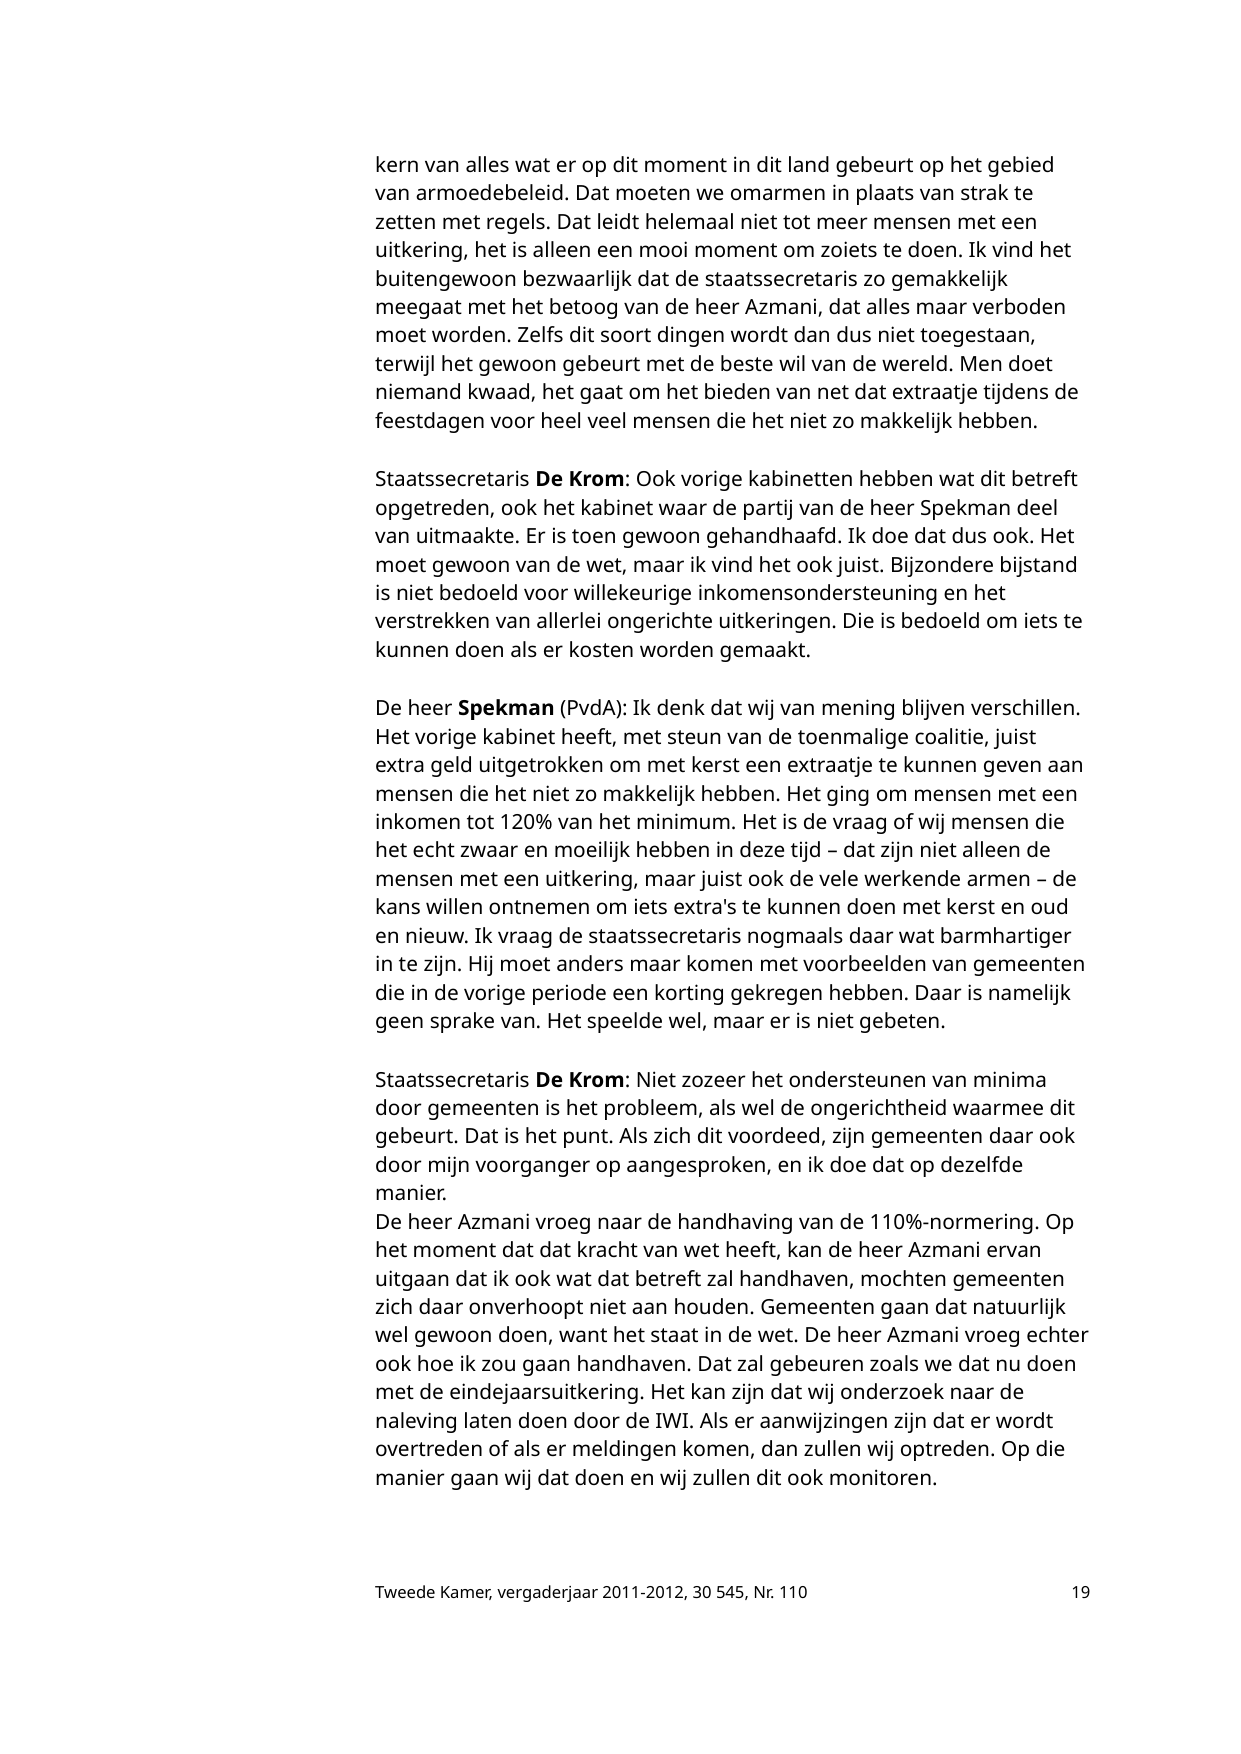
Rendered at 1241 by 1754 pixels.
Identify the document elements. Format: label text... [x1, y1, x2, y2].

text Staatssecretaris De Krom: Ook vorige kabinetten hebben wat dit betreft opgetreden, ook het kabinet waar de partij van de heer Spekman deel van uitmaakte. Er is toen gewoon gehandhaafd. Ik doe dat dus ook. Het moet gewoon van de wet, maar ik vind het ook juist. Bijzondere bijstand is niet bedoeld voor willekeurige inkomensondersteuning en het verstrekken van allerlei ongerichte uitkeringen. Die is bedoeld om iets te kunnen doen als er kosten worden gemaakt. [375, 464, 1090, 663]
text De heer Spekman (PvdA): Ik denk dat wij van mening blijven verschillen. Het vorige kabinet heeft, met steun van de toenmalige coalitie, juist extra geld uitgetrokken om met kerst een extraatje te kunnen geven aan mensen die het niet zo makkelijk hebben. Het ging om mensen met een inkomen tot 120% van het minimum. Het is de vraag of wij mensen die het echt zwaar en moeilijk hebben in deze tijd – dat zijn niet alleen de mensen met een uitkering, maar juist ook de vele werkende armen – de kans willen ontnemen om iets extra's te kunnen doen met kerst en oud en nieuw. Ik vraag de staatssecretaris nogmaals daar wat barmhartiger in te zijn. Hij moet anders maar komen met voorbeelden van gemeenten die in de vorige periode een korting gekregen hebben. Daar is namelijk geen sprake van. Het speelde wel, maar er is niet gebeten. [375, 693, 1090, 1035]
text De heer Azmani vroeg naar de handhaving van de 110%-normering. Op het moment dat dat kracht van wet heeft, kan de heer Azmani ervan uitgaan dat ik ook wat dat betreft zal handhaven, mochten gemeenten zich daar onverhoopt niet aan houden. Gemeenten gaan dat natuurlijk wel gewoon doen, want het staat in de wet. De heer Azmani vroeg echter ook hoe ik zou gaan handhaven. Dat zal gebeuren zoals we dat nu doen met de eindejaarsuitkering. Het kan zijn dat wij onderzoek naar de naleving laten doen door de IWI. Als er aanwijzingen zijn dat er wordt overtreden of als er meldingen komen, dan zullen wij optreden. Op die manier gaan wij dat doen en wij zullen dit ook monitoren. [375, 1207, 1090, 1491]
text Staatssecretaris De Krom: Niet zozeer het ondersteunen van minima door gemeenten is het probleem, als wel de ongerichtheid waarmee dit gebeurt. Dat is het punt. Als zich dit voordeed, zijn gemeenten daar ook door mijn voorganger op aangesproken, en ik doe dat op dezelfde manier. [375, 1065, 1090, 1207]
text kern van alles wat er op dit moment in dit land gebeurt op het gebied van armoedebeleid. Dat moeten we omarmen in plaats van strak te zetten met regels. Dat leidt helemaal niet tot meer mensen met een uitkering, het is alleen een mooi moment om zoiets te doen. Ik vind het buitengewoon bezwaarlijk dat de staatssecretaris zo gemakkelijk meegaat met het betoog van de heer Azmani, dat alles maar verboden moet worden. Zelfs dit soort dingen wordt dan dus niet toegestaan, terwijl het gewoon gebeurt met de beste wil van de wereld. Men doet niemand kwaad, het gaat om het bieden van net dat extraatje tijdens de feestdagen voor heel veel mensen die het niet zo makkelijk hebben. [375, 150, 1090, 434]
